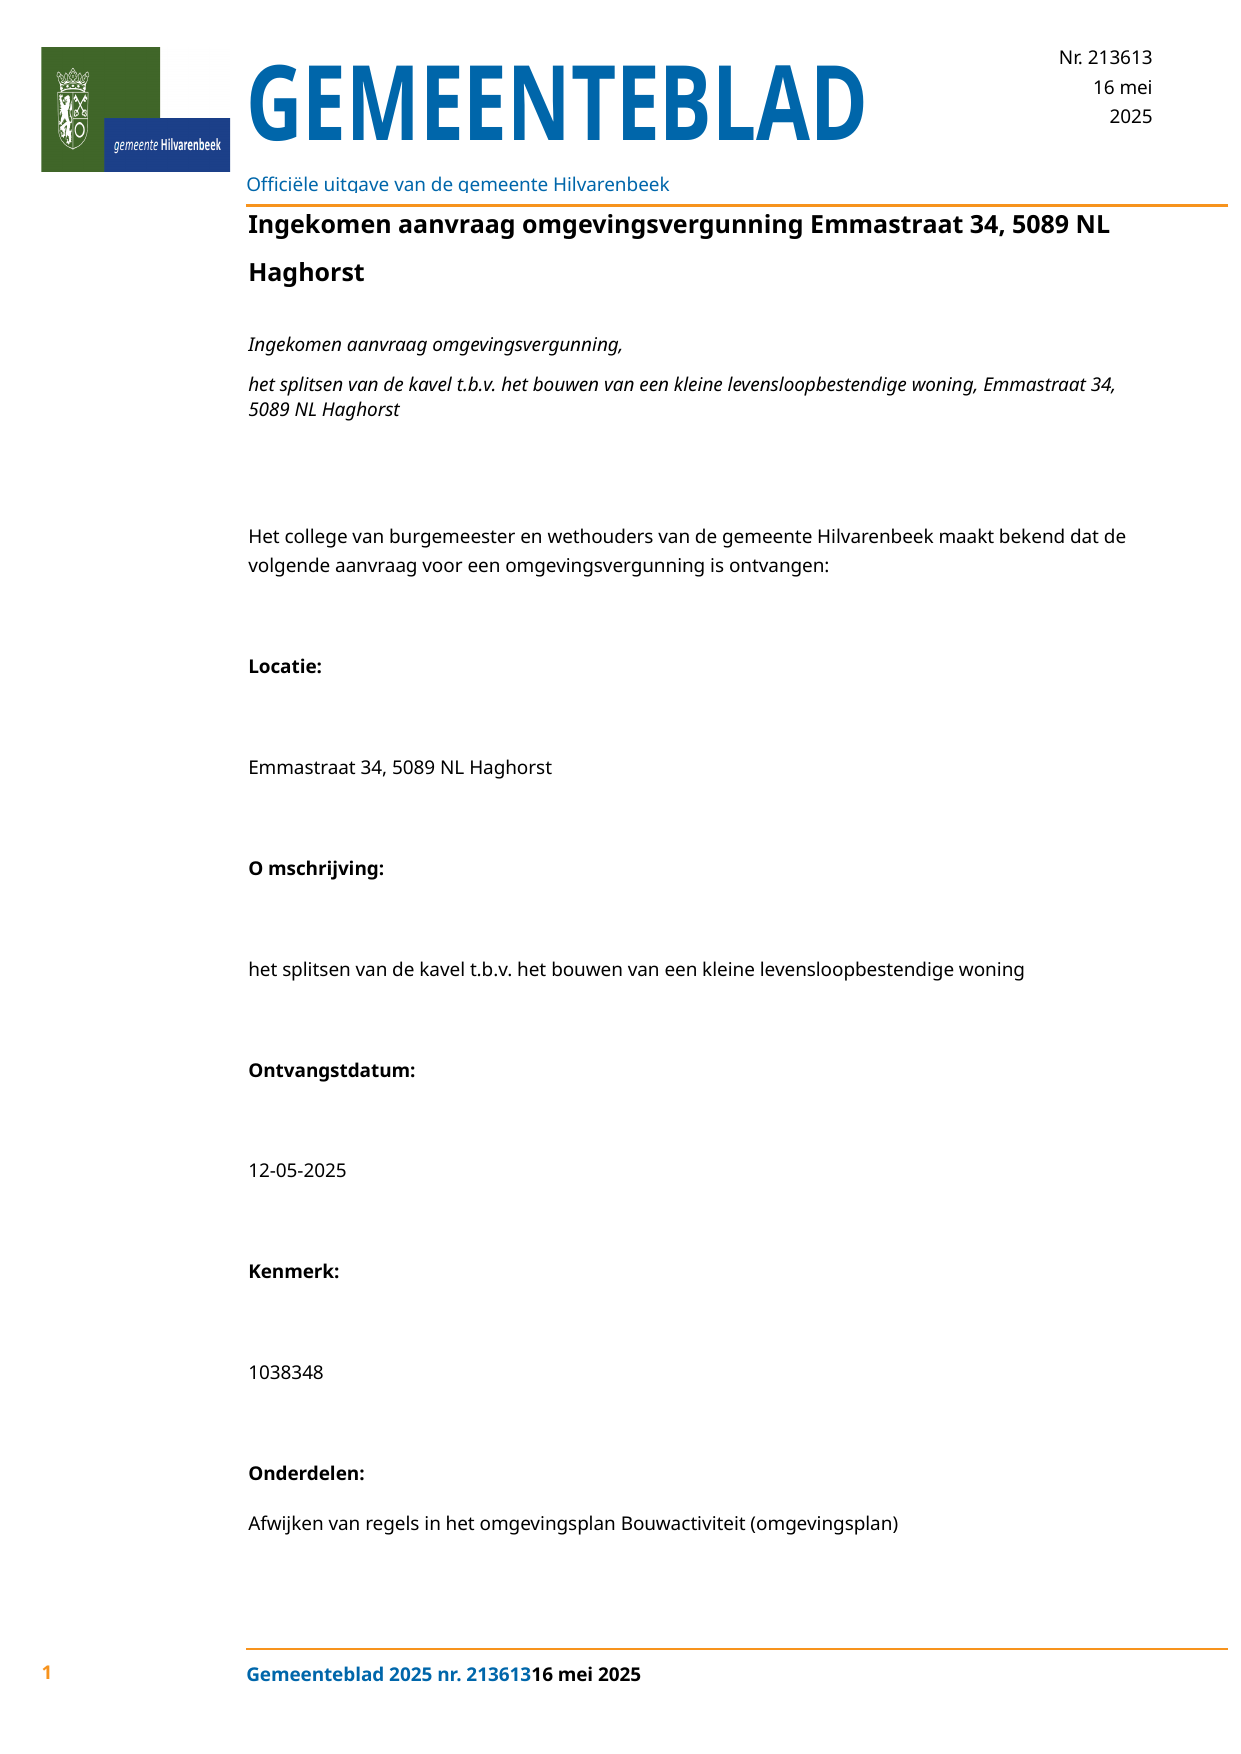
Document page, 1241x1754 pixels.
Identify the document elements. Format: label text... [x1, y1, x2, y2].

text Emmastraat 34, 5089 NL Haghorst [248, 754, 1152, 780]
text Afwijken van regels in het omgevingsplan Bouwactiviteit (omgevingsplan) [248, 1511, 1152, 1536]
text Ingekomen aanvraag omgevingsvergunning, [248, 331, 1152, 357]
text O mschrijving: [248, 855, 1152, 881]
picture [41, 47, 231, 172]
text het splitsen van de kavel t.b.v. het bouwen van een kleine levensloopbestendige woning [248, 956, 1152, 982]
text Ontvangstdatum: [248, 1057, 1152, 1082]
text het splitsen van de kavel t.b.v. het bouwen van een kleine levensloopbestendige woning, Emmastraat 34, 5089 NL Haghorst [248, 371, 1152, 422]
text 12-05-2025 [248, 1158, 1152, 1183]
text Ingekomen aanvraag omgevingsvergunning Emmastraat 34, 5089 NL Haghorst [248, 207, 1152, 288]
text Locatie: [248, 653, 1152, 679]
text 1038348 [248, 1359, 1152, 1385]
text Kenmerk: [248, 1258, 1152, 1284]
text Het college van burgemeester en wethouders van de gemeente Hilvarenbeek maakt bekend dat de volgende aanvraag voor een omgevingsvergunning is ontvangen: [248, 523, 1152, 578]
text Onderdelen: [248, 1460, 1152, 1486]
